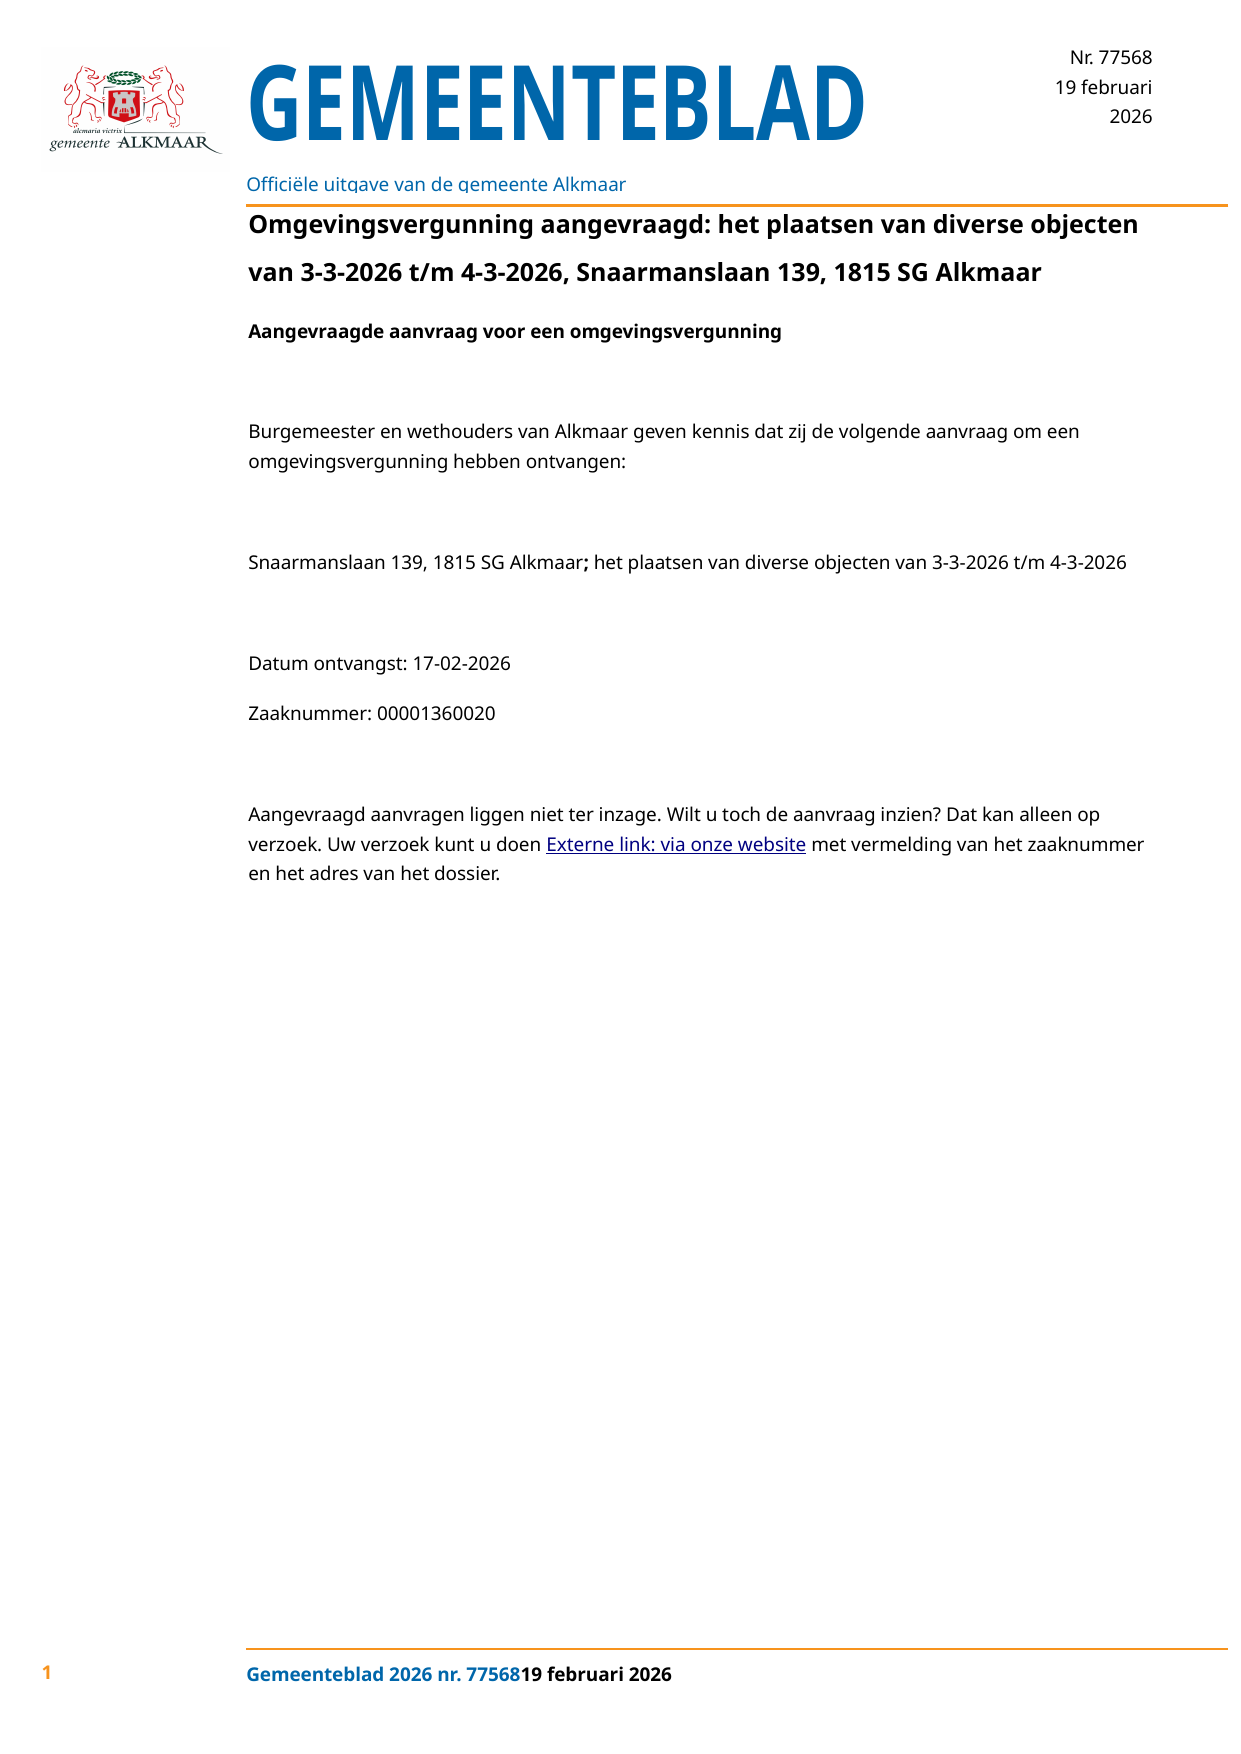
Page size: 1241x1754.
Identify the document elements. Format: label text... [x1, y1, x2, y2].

text Datum ontvangst: 17-02-2026 [248, 650, 1152, 676]
text Zaaknummer: 00001360020 [248, 700, 1152, 726]
text Aangevraagd aanvragen liggen niet ter inzage. Wilt u toch de aanvraag inzien? Dat kan alleen op verzoek. Uw verzoek kunt u doen Externe link: via onze website met vermelding van het zaaknummer en het adres van het dossier. [248, 801, 1152, 886]
picture [41, 47, 231, 172]
text Aangevraagde aanvraag voor een omgevingsvergunning [248, 318, 1152, 344]
text Omgevingsvergunning aangevraagd: het plaatsen van diverse objecten van 3-3-2026 t/m 4-3-2026, Snaarmanslaan 139, 1815 SG Alkmaar [248, 207, 1152, 288]
text Snaarmanslaan 139, 1815 SG Alkmaar; het plaatsen van diverse objecten van 3-3-2026 t/m 4-3-2026 [248, 549, 1152, 575]
text Burgemeester en wethouders van Alkmaar geven kennis dat zij de volgende aanvraag om een omgevingsvergunning hebben ontvangen: [248, 419, 1152, 474]
